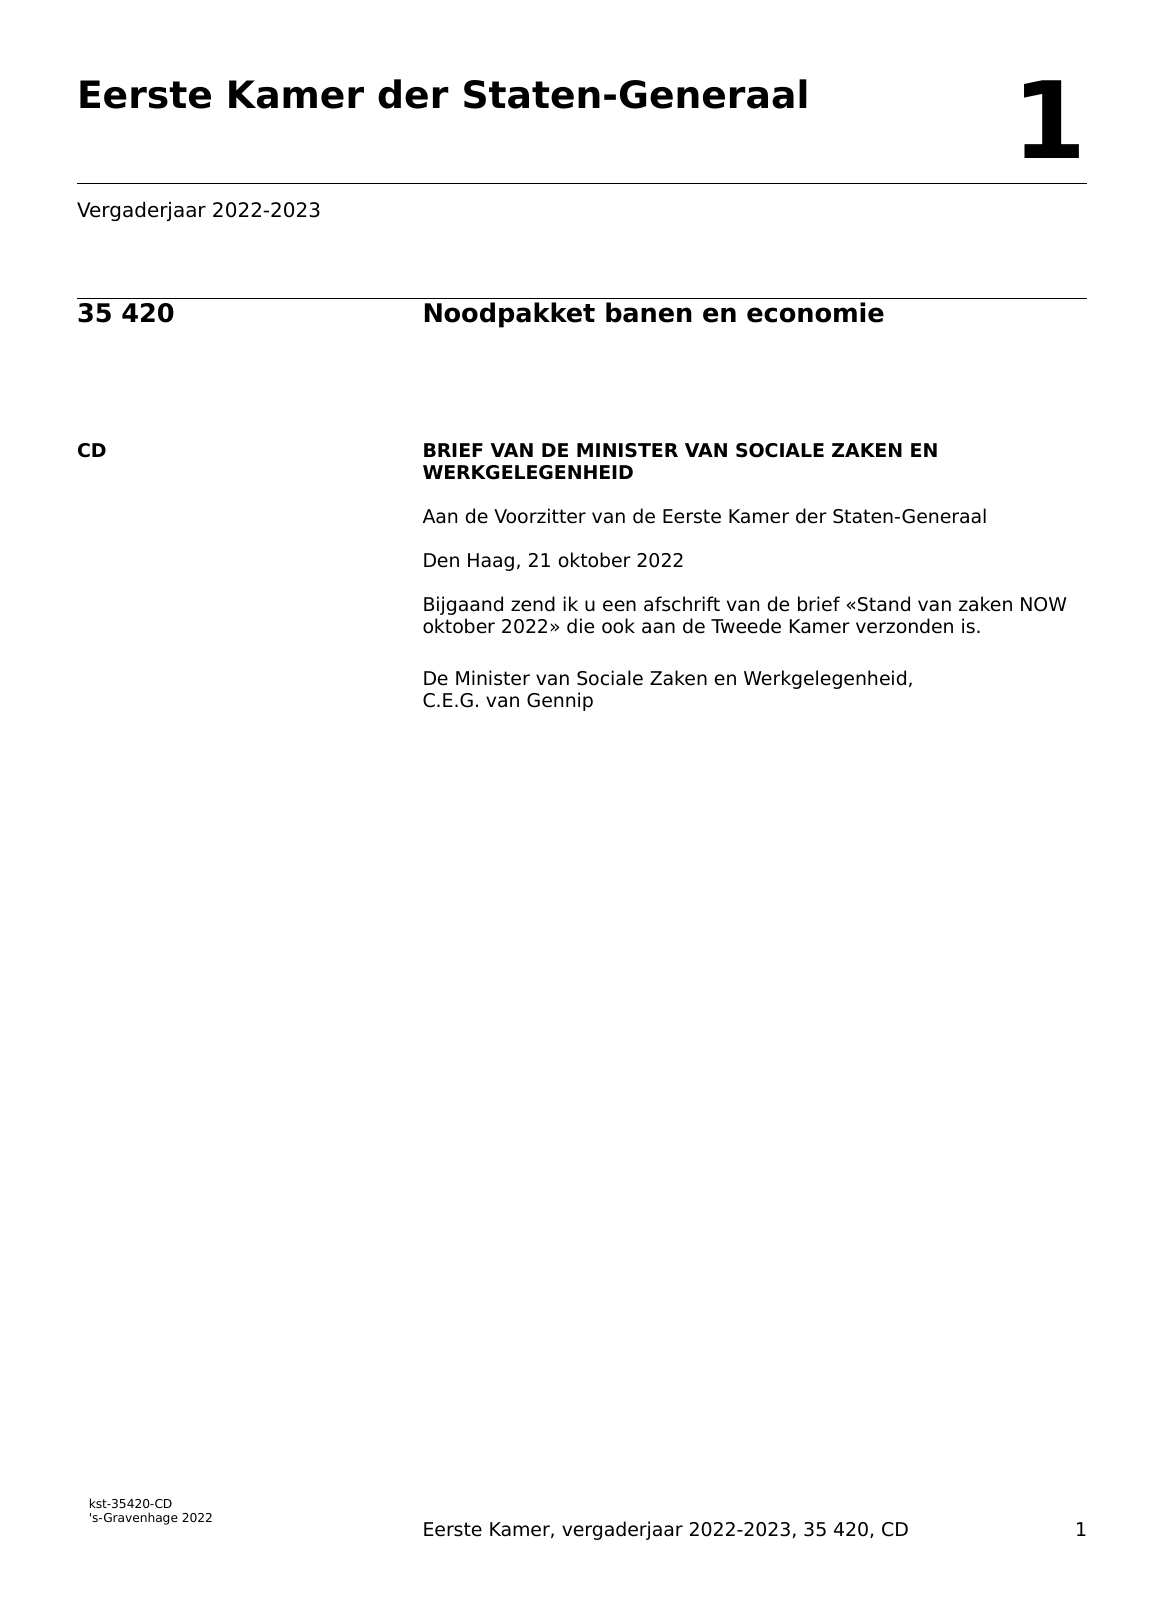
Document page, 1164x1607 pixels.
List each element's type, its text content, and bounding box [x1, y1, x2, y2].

text Bijgaand zend ik u een afschrift van de brief «Stand van zaken NOW oktober 2022» die ook aan de Tweede Kamer verzonden is. [422, 594, 1087, 638]
table_header 1 [886, 59, 1087, 183]
table_cell Vergaderjaar 2022-2023 [77, 184, 1087, 298]
text kst-35420-CD [88, 1497, 323, 1511]
text 's-Gravenhage 2022 [88, 1511, 323, 1525]
subtitle CD BRIEF VAN DE MINISTER VAN SOCIALE ZAKEN EN WERKGELEGENHEID [77, 440, 1087, 484]
text Aan de Voorzitter van de Eerste Kamer der Staten-Generaal [422, 506, 1087, 528]
table_header Eerste Kamer der Staten-Generaal [77, 59, 886, 183]
subtitle 35 420 Noodpakket banen en economie [77, 299, 1087, 329]
text De Minister van Sociale Zaken en Werkgelegenheid, C.E.G. van Gennip [422, 668, 1087, 712]
text Den Haag, 21 oktober 2022 [422, 550, 1087, 572]
